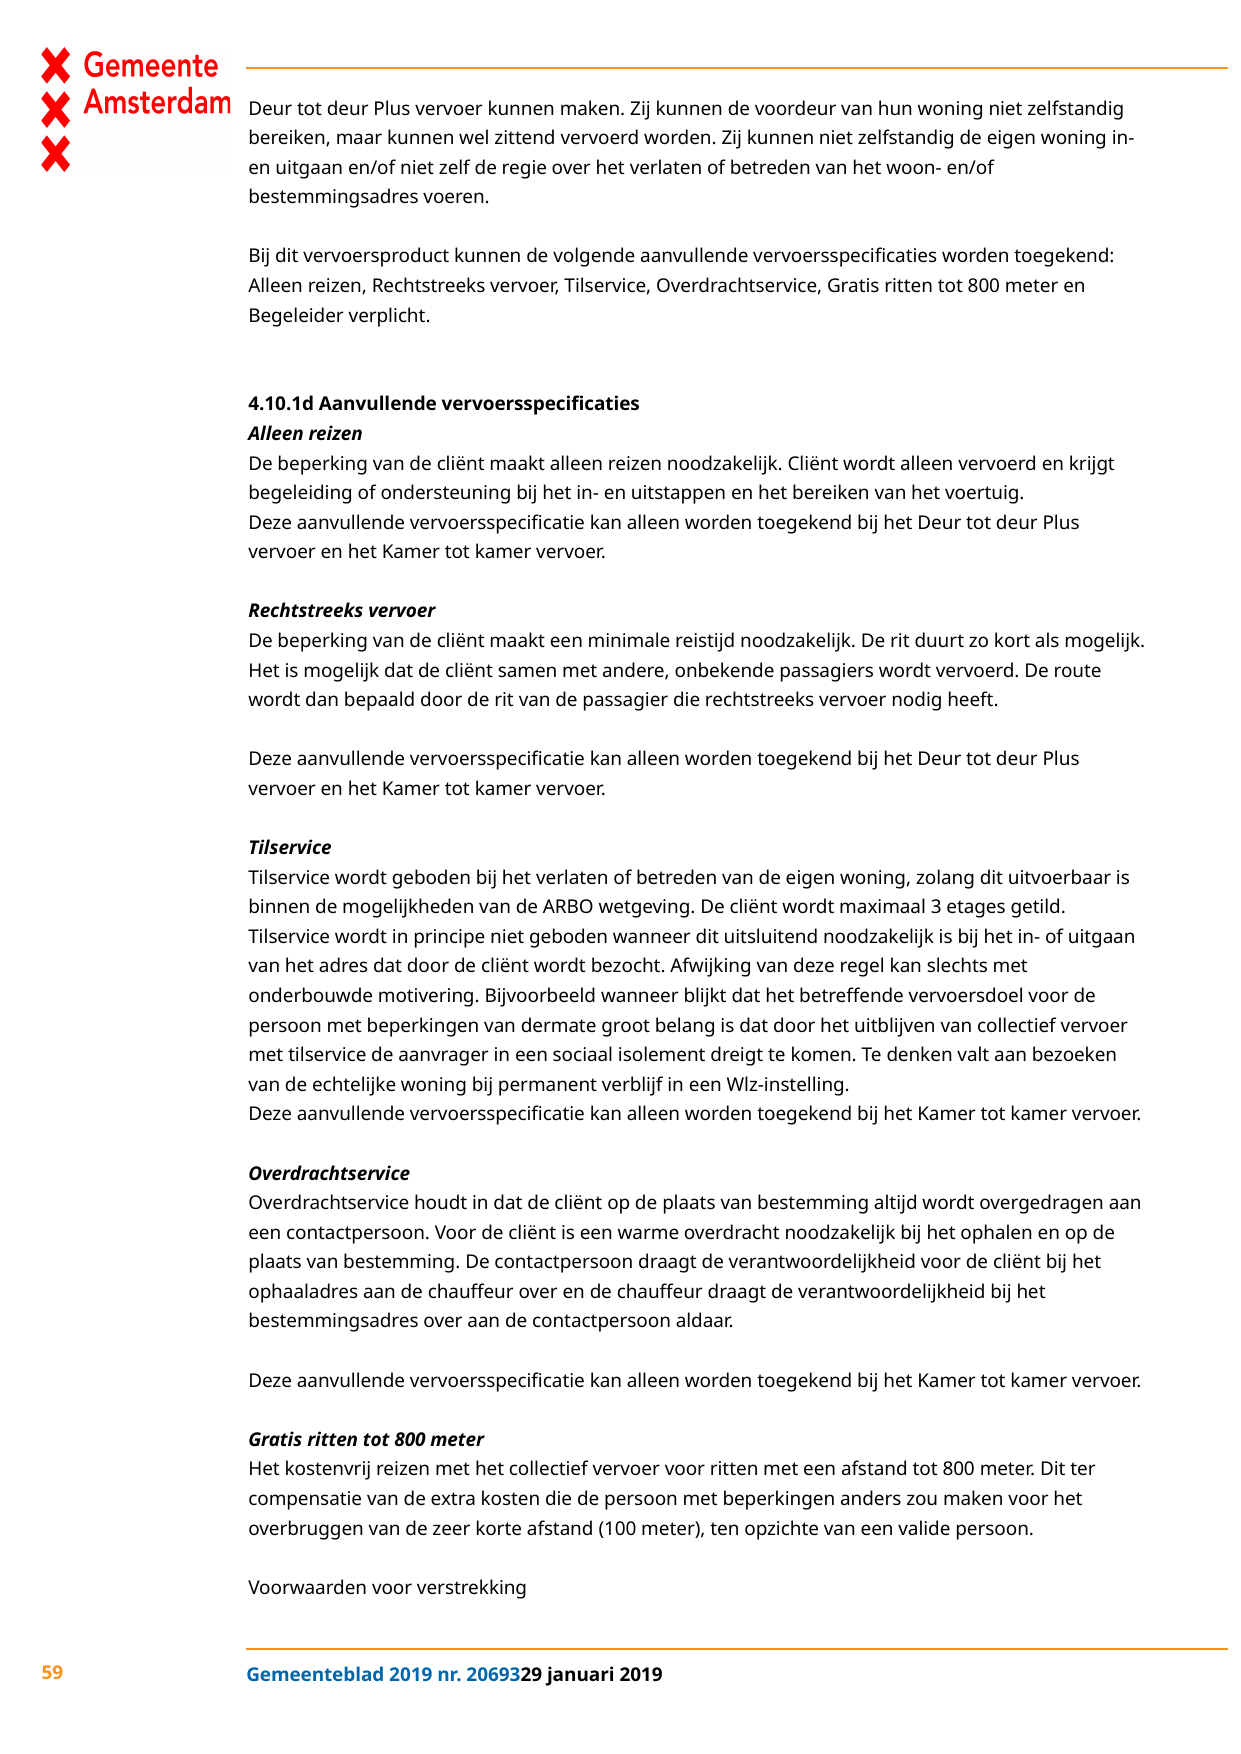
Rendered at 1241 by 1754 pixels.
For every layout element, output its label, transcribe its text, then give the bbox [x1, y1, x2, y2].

text 4.10.1d Aanvullende vervoersspecificaties [248, 391, 1152, 416]
text Deze aanvullende vervoersspecificatie kan alleen worden toegekend bij het Deur tot deur Plus vervoer en het Kamer tot kamer vervoer. [248, 746, 1152, 801]
text Alleen reizen [248, 420, 1152, 446]
text Deze aanvullende vervoersspecificatie kan alleen worden toegekend bij het Deur tot deur Plus vervoer en het Kamer tot kamer vervoer. [248, 509, 1152, 564]
text Voorwaarden voor verstrekking [248, 1574, 1152, 1600]
text De beperking van de cliënt maakt een minimale reistijd noodzakelijk. De rit duurt zo kort als mogelijk. Het is mogelijk dat de cliënt samen met andere, onbekende passagiers wordt vervoerd. De route wordt dan bepaald door de rit van de passagier die rechtstreeks vervoer nodig heeft. [248, 627, 1152, 712]
text De beperking van de cliënt maakt alleen reizen noodzakelijk. Cliënt wordt alleen vervoerd en krijgt begeleiding of ondersteuning bij het in- en uitstappen en het bereiken van het voertuig. [248, 450, 1152, 505]
text Deze aanvullende vervoersspecificatie kan alleen worden toegekend bij het Kamer tot kamer vervoer. [248, 1367, 1152, 1393]
text Tilservice [248, 834, 1152, 860]
picture [41, 47, 231, 172]
text Rechtstreeks vervoer [248, 598, 1152, 623]
text Deur tot deur Plus vervoer kunnen maken. Zij kunnen de voordeur van hun woning niet zelfstandig bereiken, maar kunnen wel zittend vervoerd worden. Zij kunnen niet zelfstandig de eigen woning in- en uitgaan en/of niet zelf de regie over het verlaten of betreden van het woon- en/of bestemmingsadres voeren. [248, 95, 1152, 209]
text Bij dit vervoersproduct kunnen de volgende aanvullende vervoersspecificaties worden toegekend: Alleen reizen, Rechtstreeks vervoer, Tilservice, Overdrachtservice, Gratis ritten tot 800 meter en Begeleider verplicht. [248, 243, 1152, 328]
text Gratis ritten tot 800 meter [248, 1426, 1152, 1452]
text Overdrachtservice houdt in dat de cliënt op de plaats van bestemming altijd wordt overgedragen aan een contactpersoon. Voor de cliënt is een warme overdracht noodzakelijk bij het ophalen en op de plaats van bestemming. De contactpersoon draagt de verantwoordelijkheid voor de cliënt bij het ophaaladres aan de chauffeur over en de chauffeur draagt de verantwoordelijkheid bij het bestemmingsadres over aan de contactpersoon aldaar. [248, 1189, 1152, 1333]
text Het kostenvrij reizen met het collectief vervoer voor ritten met een afstand tot 800 meter. Dit ter compensatie van de extra kosten die de persoon met beperkingen anders zou maken voor het overbruggen van de zeer korte afstand (100 meter), ten opzichte van een valide persoon. [248, 1456, 1152, 1541]
text Overdrachtservice [248, 1160, 1152, 1186]
text Tilservice wordt geboden bij het verlaten of betreden van de eigen woning, zolang dit uitvoerbaar is binnen de mogelijkheden van de ARBO wetgeving. De cliënt wordt maximaal 3 etages getild. Tilservice wordt in principe niet geboden wanneer dit uitsluitend noodzakelijk is bij het in- of uitgaan van het adres dat door de cliënt wordt bezocht. Afwijking van deze regel kan slechts met onderbouwde motivering. Bijvoorbeeld wanneer blijkt dat het betreffende vervoersdoel voor de persoon met beperkingen van dermate groot belang is dat door het uitblijven van collectief vervoer met tilservice de aanvrager in een sociaal isolement dreigt te komen. Te denken valt aan bezoeken van de echtelijke woning bij permanent verblijf in een Wlz-instelling. [248, 864, 1152, 1097]
text Deze aanvullende vervoersspecificatie kan alleen worden toegekend bij het Kamer tot kamer vervoer. [248, 1101, 1152, 1126]
